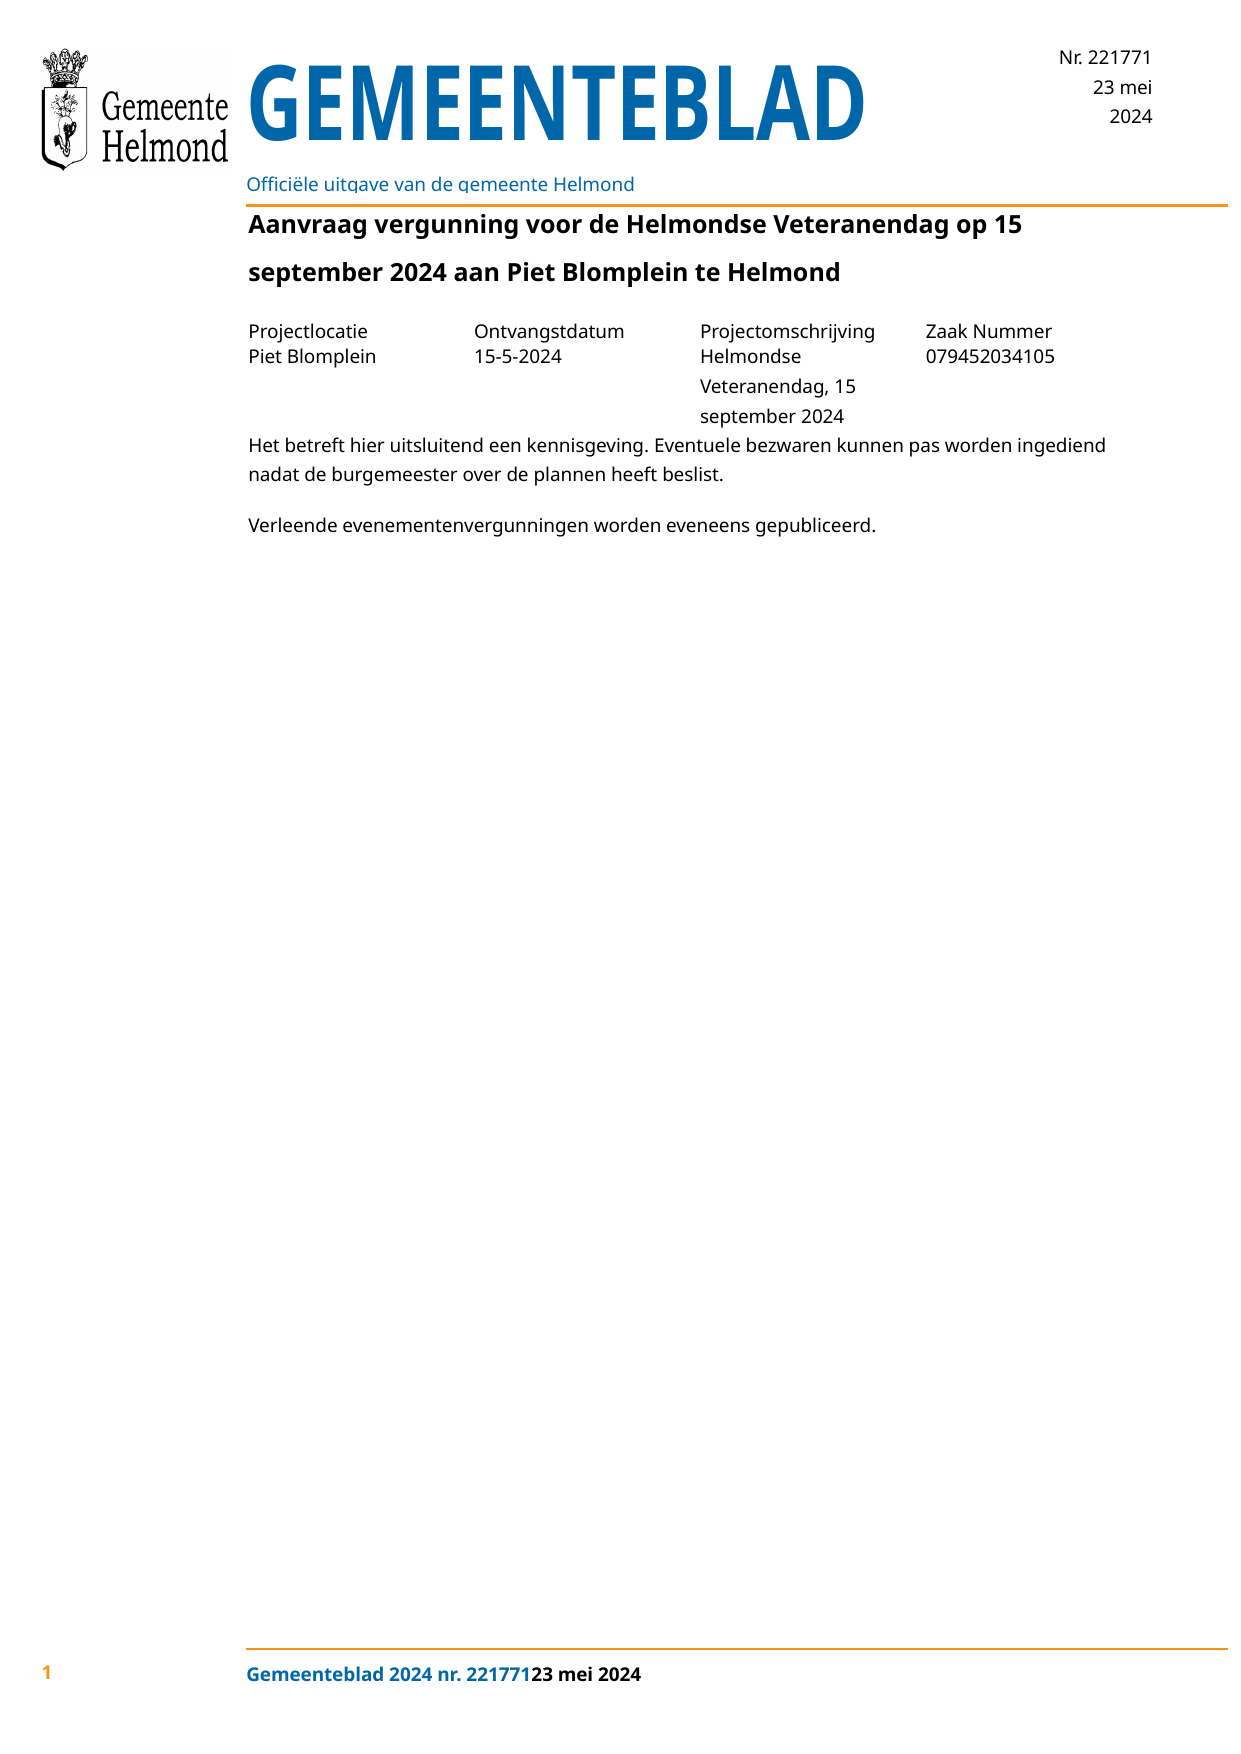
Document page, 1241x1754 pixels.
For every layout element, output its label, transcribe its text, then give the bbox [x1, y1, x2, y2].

text Verleende evenementenvergunningen worden eveneens gepubliceerd. [248, 512, 1152, 538]
table_cell Piet Blomplein [248, 344, 474, 429]
table_header Zaak Nummer [926, 318, 1152, 344]
text Aanvraag vergunning voor de Helmondse Veteranendag op 15 september 2024 aan Piet Blomplein te Helmond [248, 207, 1152, 288]
table_cell 15-5-2024 [474, 344, 700, 429]
table_header Ontvangstdatum [474, 318, 700, 344]
text Het betreft hier uitsluitend een kennisgeving. Eventuele bezwaren kunnen pas worden ingediend nadat de burgemeester over de plannen heeft beslist. [248, 432, 1152, 487]
table_cell Helmondse Veteranendag, 15 september 2024 [700, 344, 926, 429]
picture [41, 47, 231, 172]
table_cell 079452034105 [926, 344, 1152, 429]
table_header Projectomschrijving [700, 318, 926, 344]
table_header Projectlocatie [248, 318, 474, 344]
